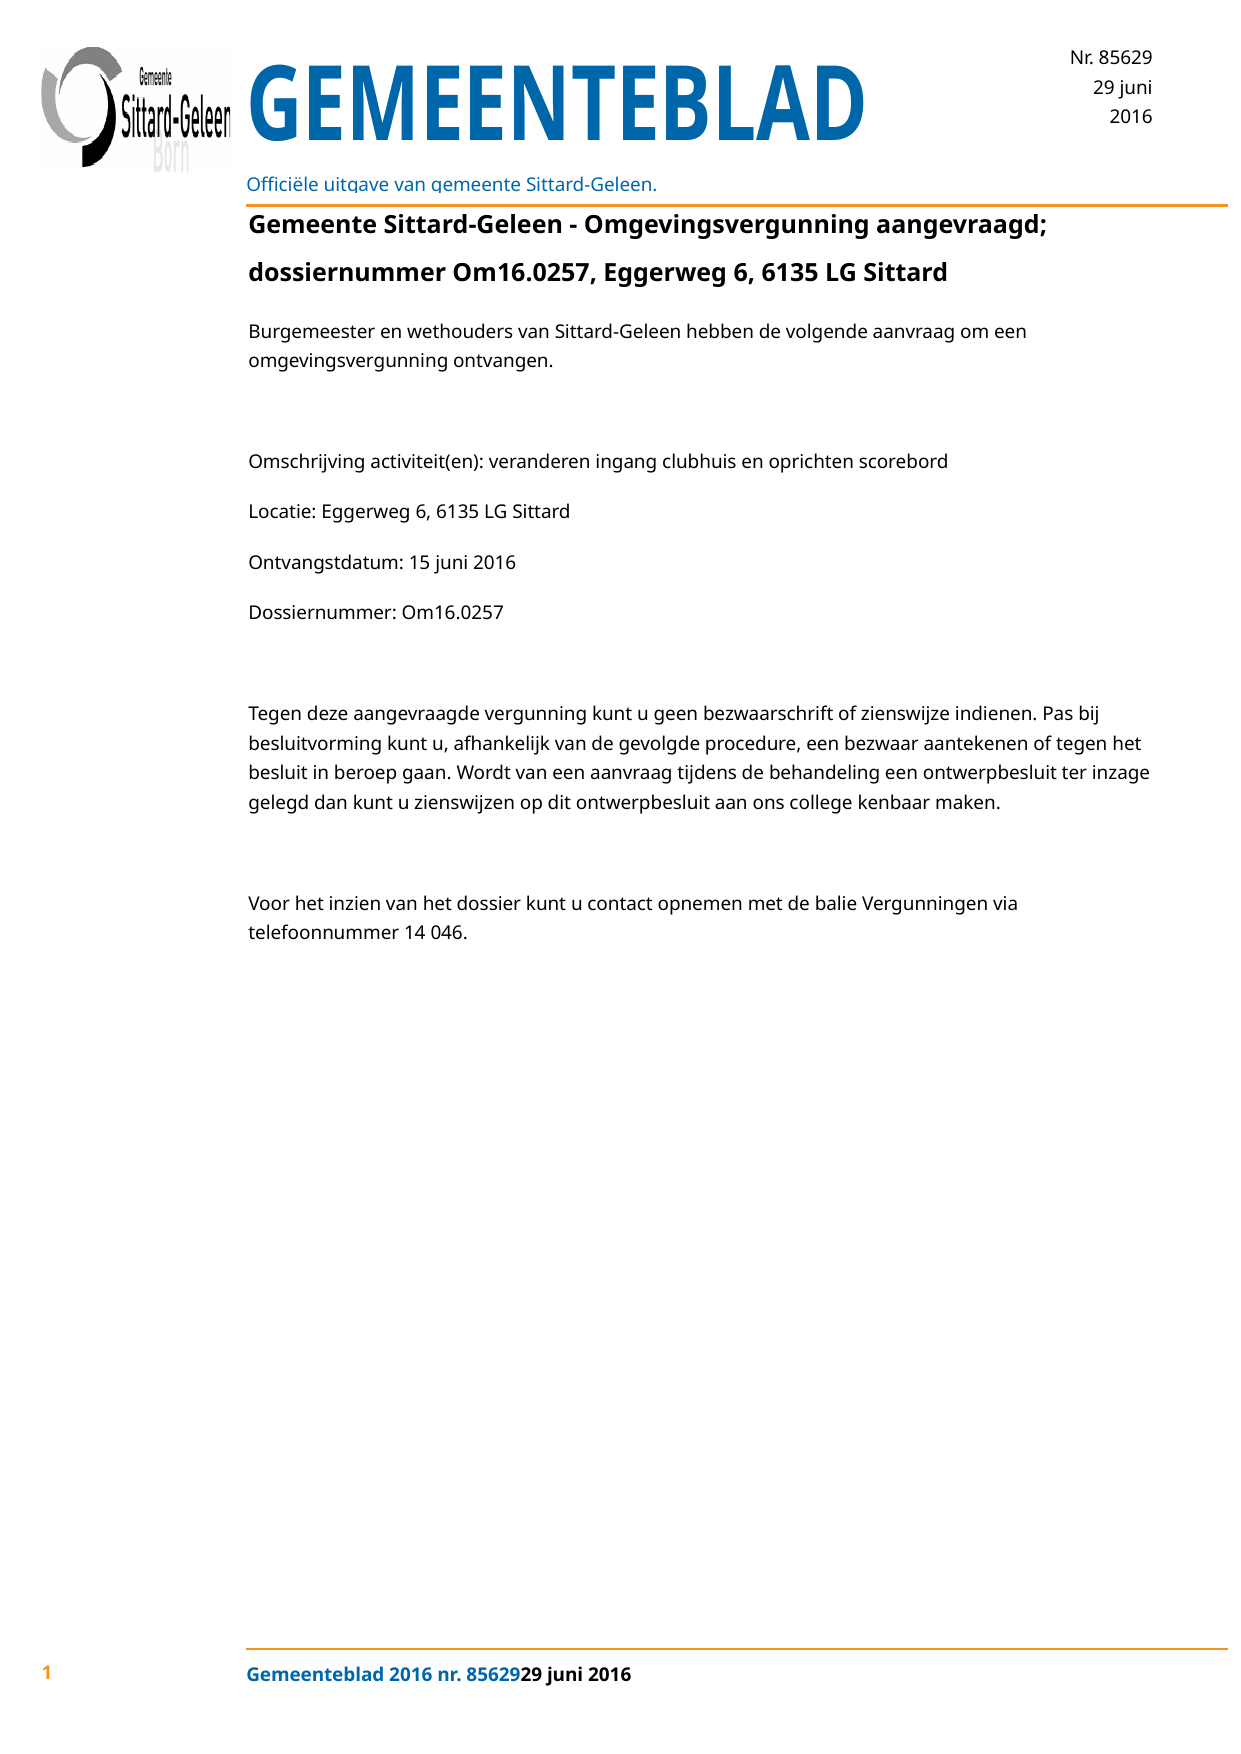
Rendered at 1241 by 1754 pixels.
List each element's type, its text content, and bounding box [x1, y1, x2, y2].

text Dossiernummer: Om16.0257 [248, 599, 1152, 625]
text Gemeente Sittard-Geleen - Omgevingsvergunning aangevraagd; dossiernummer Om16.0257, Eggerweg 6, 6135 LG Sittard [248, 207, 1152, 288]
text Ontvangstdatum: 15 juni 2016 [248, 549, 1152, 575]
picture [41, 47, 231, 172]
text Burgemeester en wethouders van Sittard-Geleen hebben de volgende aanvraag om een omgevingsvergunning ontvangen. [248, 318, 1152, 373]
text Voor het inzien van het dossier kunt u contact opnemen met de balie Vergunningen via telefoonnummer 14 046. [248, 890, 1152, 945]
text Omschrijving activiteit(en): veranderen ingang clubhuis en oprichten scorebord [248, 448, 1152, 474]
text Locatie: Eggerweg 6, 6135 LG Sittard [248, 499, 1152, 524]
text Tegen deze aangevraagde vergunning kunt u geen bezwaarschrift of zienswijze indienen. Pas bij besluitvorming kunt u, afhankelijk van de gevolgde procedure, een bezwaar aantekenen of tegen het besluit in beroep gaan. Wordt van een aanvraag tijdens de behandeling een ontwerpbesluit ter inzage gelegd dan kunt u zienswijzen op dit ontwerpbesluit aan ons college kenbaar maken. [248, 700, 1152, 815]
